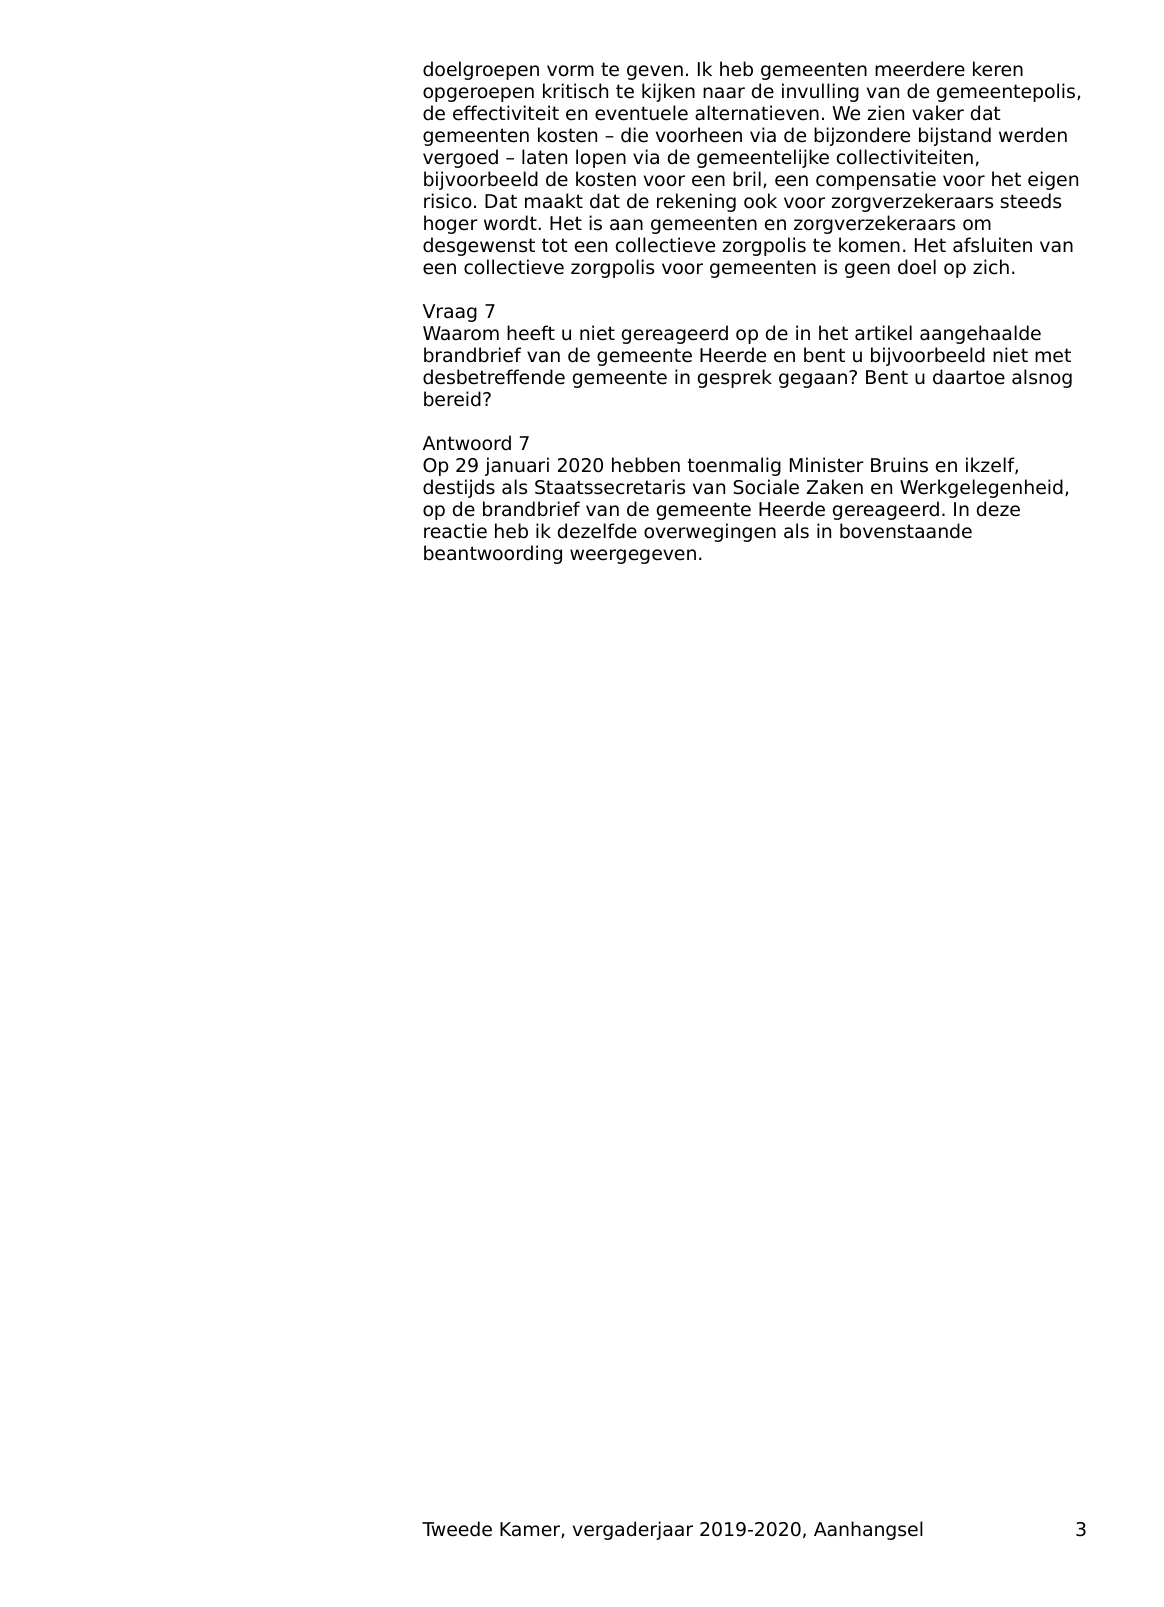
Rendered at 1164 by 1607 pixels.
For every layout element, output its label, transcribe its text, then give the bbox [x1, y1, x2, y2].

text doelgroepen vorm te geven. Ik heb gemeenten meerdere keren opgeroepen kritisch te kijken naar de invulling van de gemeentepolis, de effectiviteit en eventuele alternatieven. We zien vaker dat gemeenten kosten – die voorheen via de bijzondere bijstand werden vergoed – laten lopen via de gemeentelijke collectiviteiten, bijvoorbeeld de kosten voor een bril, een compensatie voor het eigen risico. Dat maakt dat de rekening ook voor zorgverzekeraars steeds hoger wordt. Het is aan gemeenten en zorgverzekeraars om desgewenst tot een collectieve zorgpolis te komen. Het afsluiten van een collectieve zorgpolis voor gemeenten is geen doel op zich. [422, 59, 1087, 279]
text Op 29 januari 2020 hebben toenmalig Minister Bruins en ikzelf, destijds als Staatssecretaris van Sociale Zaken en Werkgelegenheid, op de brandbrief van de gemeente Heerde gereageerd. In deze reactie heb ik dezelfde overwegingen als in bovenstaande beantwoording weergegeven. [422, 455, 1087, 565]
text Waarom heeft u niet gereageerd op de in het artikel aangehaalde brandbrief van de gemeente Heerde en bent u bijvoorbeeld niet met desbetreffende gemeente in gesprek gegaan? Bent u daartoe alsnog bereid? [422, 323, 1087, 411]
text Antwoord 7 [422, 433, 1087, 455]
text Vraag 7 [422, 301, 1087, 323]
